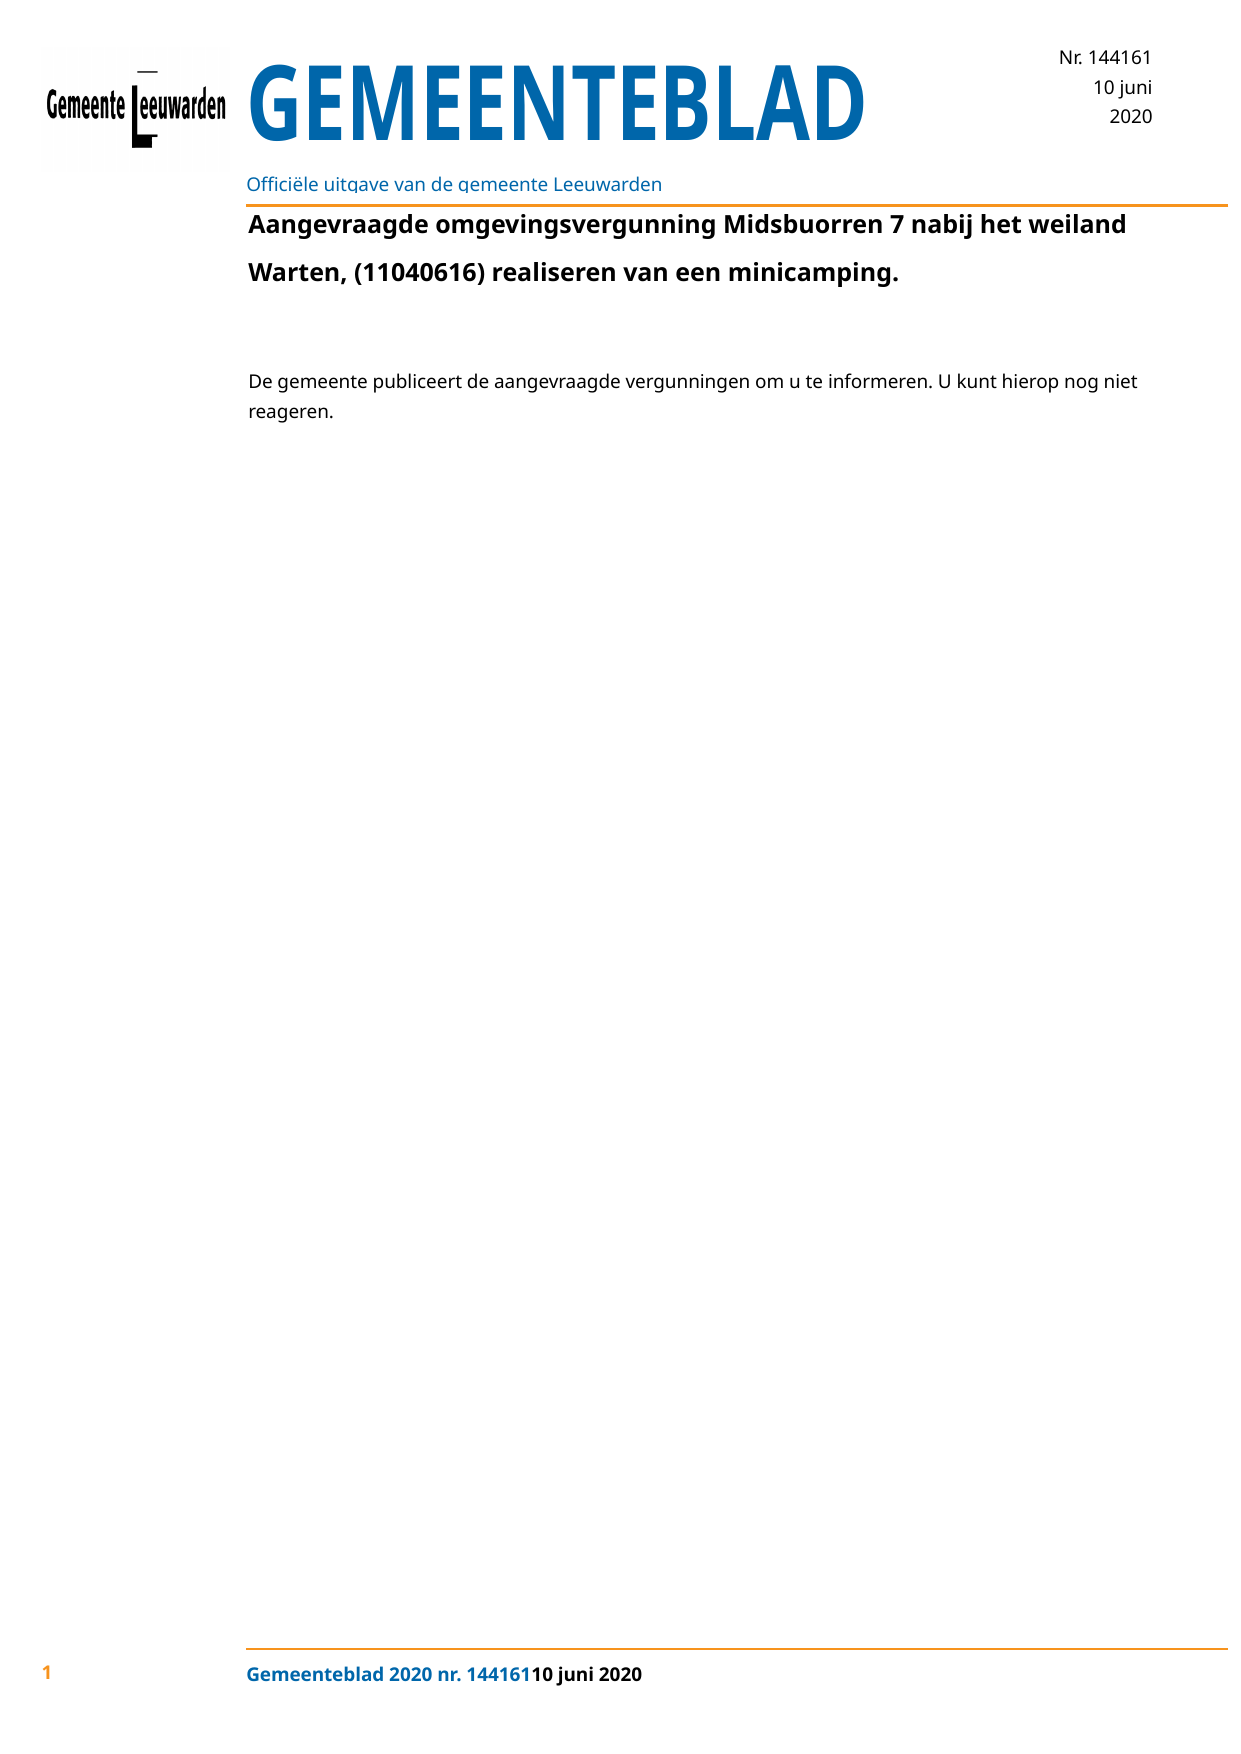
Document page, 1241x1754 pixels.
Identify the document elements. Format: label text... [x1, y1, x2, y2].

picture [41, 47, 231, 172]
text Aangevraagde omgevingsvergunning Midsbuorren 7 nabij het weiland Warten, (11040616) realiseren van een minicamping. [248, 207, 1152, 288]
text De gemeente publiceert de aangevraagde vergunningen om u te informeren. U kunt hierop nog niet reageren. [248, 368, 1152, 424]
